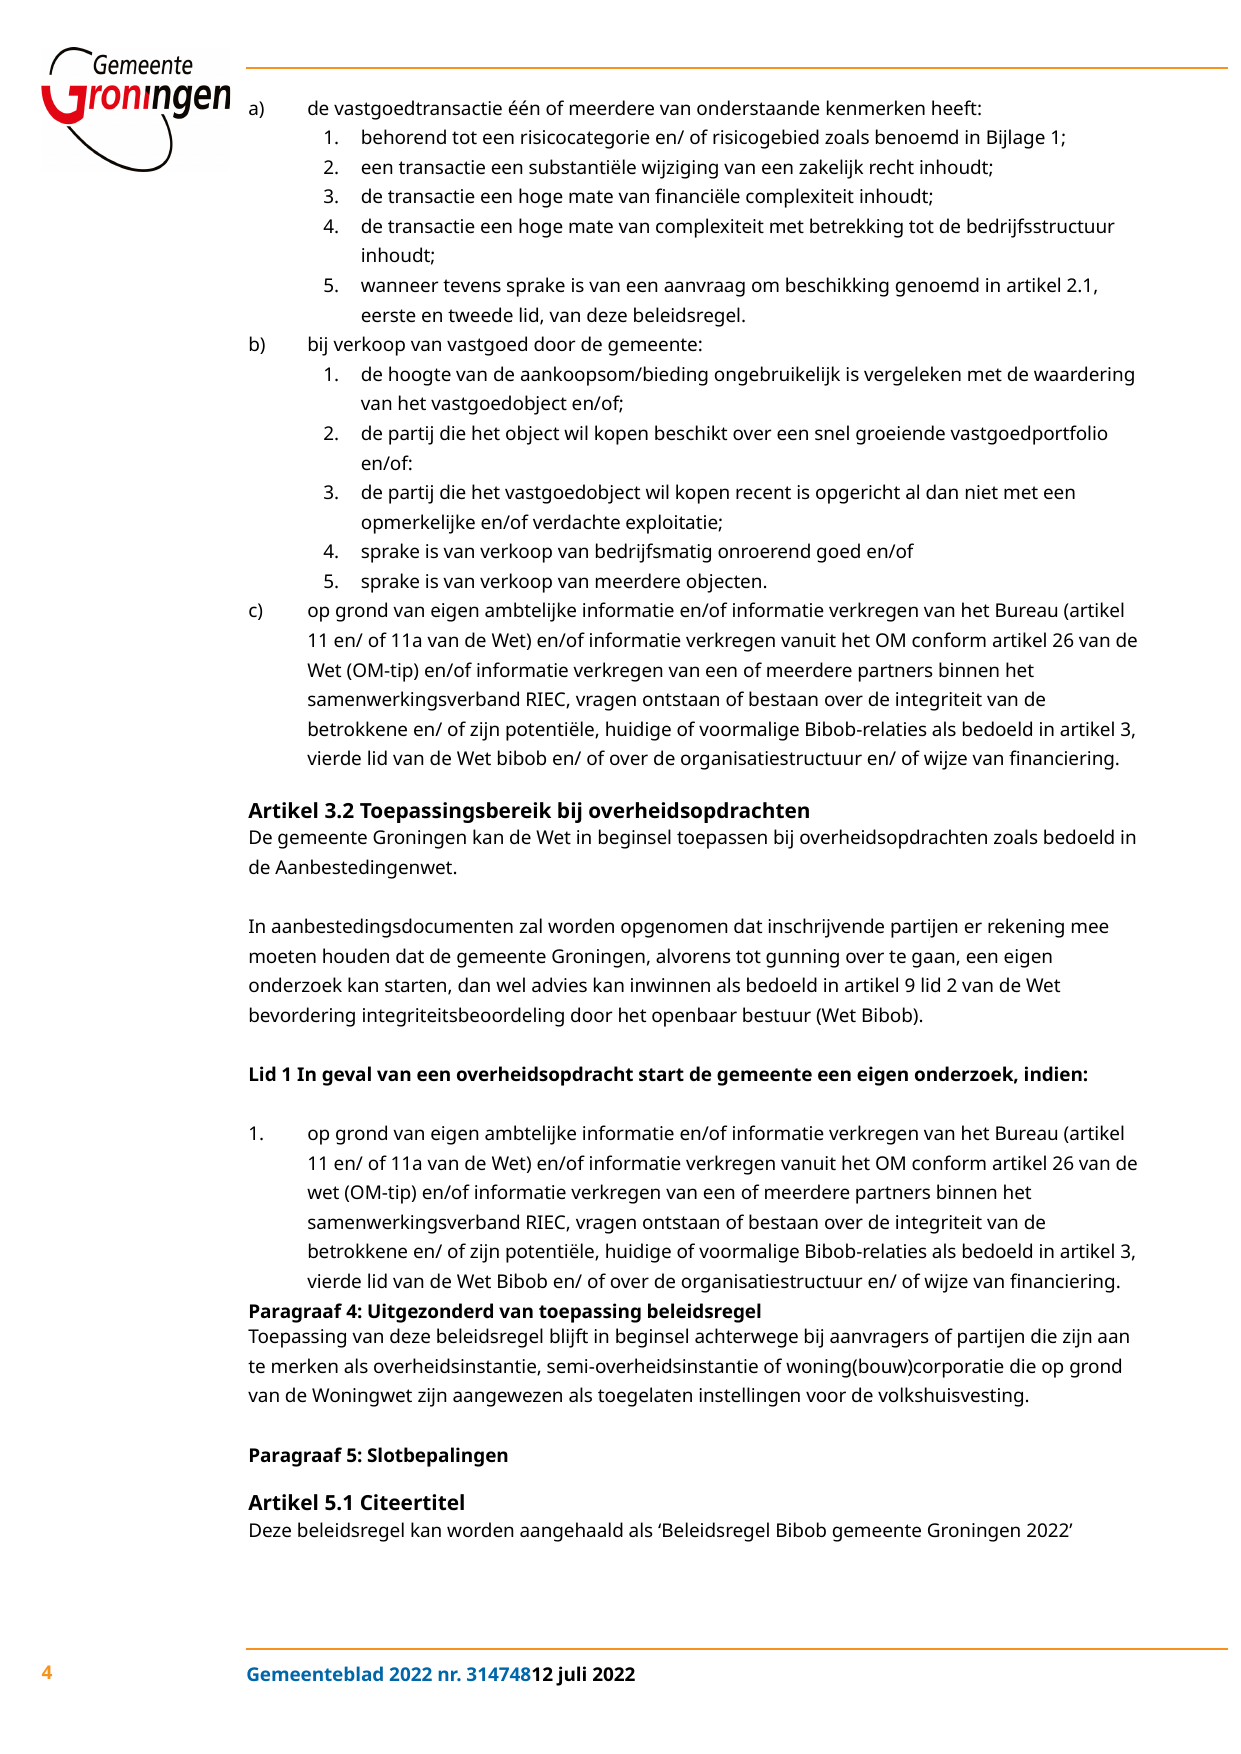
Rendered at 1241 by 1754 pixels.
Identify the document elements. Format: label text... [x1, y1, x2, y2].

text Artikel 3.2 Toepassingsbereik bij overheidsopdrachten [248, 796, 1152, 824]
text Deze beleidsregel kan worden aangehaald als ‘Beleidsregel Bibob gemeente Groningen 2022’ [248, 1517, 1152, 1543]
text Paragraaf 4: Uitgezonderd van toepassing beleidsregel [248, 1298, 1152, 1323]
text De gemeente Groningen kan de Wet in beginsel toepassen bij overheidsopdrachten zoals bedoeld in de Aanbestedingenwet. [248, 824, 1152, 880]
list op grond van eigen ambtelijke informatie en/of informatie verkregen van het Bureau (artikel 11 en/ of 11a van de Wet) en/of informatie verkregen vanuit het OM conform artikel 26 van de Wet (OM-tip) en/of informatie verkregen van een of meerdere partners binnen het samenwerkingsverband RIEC, vragen ontstaan of bestaan over de integriteit van de betrokkene en/ of zijn potentiële, huidige of voormalige Bibob-relaties als bedoeld in artikel 3, vierde lid van de Wet bibob en/ of over de organisatiestructuur en/ of wijze van financiering. [248, 598, 1152, 771]
list een transactie een substantiële wijziging van een zakelijk recht inhoudt; [323, 154, 1152, 180]
picture [41, 47, 231, 172]
list de partij die het vastgoedobject wil kopen recent is opgericht al dan niet met een opmerkelijke en/of verdachte exploitatie; [323, 479, 1152, 535]
list de vastgoedtransactie één of meerdere van onderstaande kenmerken heeft: [248, 95, 1152, 121]
text Paragraaf 5: Slotbepalingen [248, 1442, 1152, 1468]
text Toepassing van deze beleidsregel blijft in beginsel achterwege bij aanvragers of partijen die zijn aan te merken als overheidsinstantie, semi-overheidsinstantie of woning(bouw)corporatie die op grond van de Woningwet zijn aangewezen als toegelaten instellingen voor de volkshuisvesting. [248, 1323, 1152, 1408]
list de partij die het object wil kopen beschikt over een snel groeiende vastgoedportfolio en/of: [323, 420, 1152, 476]
list behorend tot een risicocategorie en/ of risicogebied zoals benoemd in Bijlage 1; [323, 124, 1152, 150]
list wanneer tevens sprake is van een aanvraag om beschikking genoemd in artikel 2.1, eerste en tweede lid, van deze beleidsregel. [323, 272, 1152, 328]
text Lid 1 In geval van een overheidsopdracht start de gemeente een eigen onderzoek, indien: [248, 1061, 1152, 1087]
list op grond van eigen ambtelijke informatie en/of informatie verkregen van het Bureau (artikel 11 en/ of 11a van de Wet) en/of informatie verkregen vanuit het OM conform artikel 26 van de wet (OM-tip) en/of informatie verkregen van een of meerdere partners binnen het samenwerkingsverband RIEC, vragen ontstaan of bestaan over de integriteit van de betrokkene en/ of zijn potentiële, huidige of voormalige Bibob-relaties als bedoeld in artikel 3, vierde lid van de Wet Bibob en/ of over de organisatiestructuur en/ of wijze van financiering. [248, 1120, 1152, 1294]
list sprake is van verkoop van bedrijfsmatig onroerend goed en/of [323, 538, 1152, 564]
list sprake is van verkoop van meerdere objecten. [323, 568, 1152, 594]
list de hoogte van de aankoopsom/bieding ongebruikelijk is vergeleken met de waardering van het vastgoedobject en/of; [323, 361, 1152, 416]
list de transactie een hoge mate van complexiteit met betrekking tot de bedrijfsstructuur inhoudt; [323, 213, 1152, 268]
text Artikel 5.1 Citeertitel [248, 1488, 1152, 1517]
text In aanbestedingsdocumenten zal worden opgenomen dat inschrijvende partijen er rekening mee moeten houden dat de gemeente Groningen, alvorens tot gunning over te gaan, een eigen onderzoek kan starten, dan wel advies kan inwinnen als bedoeld in artikel 9 lid 2 van de Wet bevordering integriteitsbeoordeling door het openbaar bestuur (Wet Bibob). [248, 913, 1152, 1028]
list bij verkoop van vastgoed door de gemeente: [248, 331, 1152, 357]
list de transactie een hoge mate van financiële complexiteit inhoudt; [323, 183, 1152, 209]
